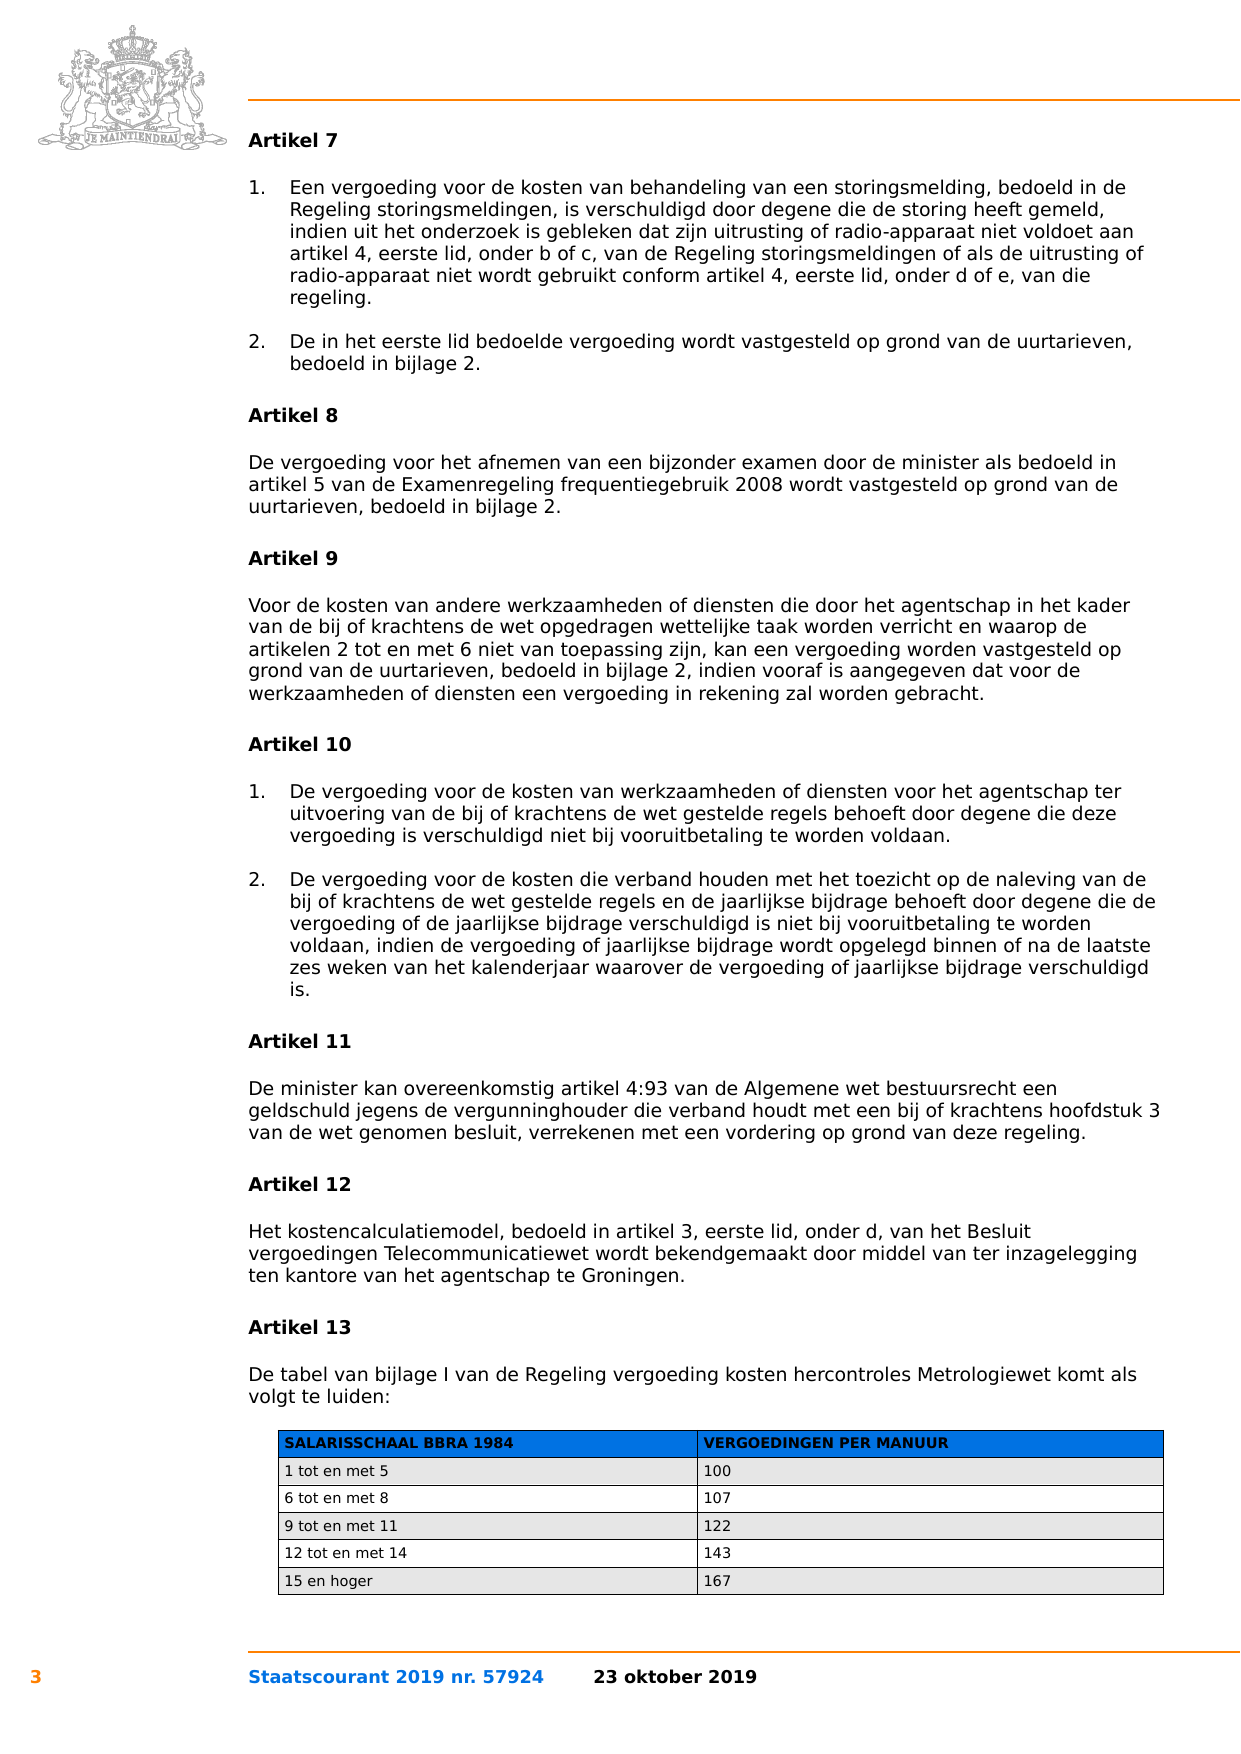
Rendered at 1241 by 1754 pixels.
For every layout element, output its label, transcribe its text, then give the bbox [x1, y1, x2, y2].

subtitle Artikel 7 [248, 130, 1163, 152]
subtitle Artikel 11 [248, 1031, 1163, 1053]
table_cell 12 tot en met 14 [279, 1540, 697, 1567]
subtitle Artikel 8 [248, 404, 1163, 427]
text De tabel van bijlage I van de Regeling vergoeding kosten hercontroles Metrologiewet komt als volgt te luiden: [248, 1364, 1163, 1408]
table_cell 100 [698, 1458, 1163, 1484]
text Voor de kosten van andere werkzaamheden of diensten die door het agentschap in het kader van de bij of krachtens de wet opgedragen wettelijke taak worden verricht en waarop de artikelen 2 tot en met 6 niet van toepassing zijn, kan een vergoeding worden vastgesteld op grond van de uurtarieven, bedoeld in bijlage 2, indien vooraf is aangegeven dat voor de werkzaamheden of diensten een vergoeding in rekening zal worden gebracht. [248, 594, 1163, 704]
picture [38, 25, 227, 150]
text 2. De in het eerste lid bedoelde vergoeding wordt vastgesteld op grond van de uurtarieven, bedoeld in bijlage 2. [248, 331, 1163, 374]
table_cell 1 tot en met 5 [279, 1458, 697, 1484]
text De minister kan overeenkomstig artikel 4:93 van de Algemene wet bestuursrecht een geldschuld jegens de vergunninghouder die verband houdt met een bij of krachtens hoofdstuk 3 van de wet genomen besluit, verrekenen met een vordering op grond van deze regeling. [248, 1078, 1163, 1144]
text De vergoeding voor het afnemen van een bijzonder examen door de minister als bedoeld in artikel 5 van de Examenregeling frequentiegebruik 2008 wordt vastgesteld op grond van de uurtarieven, bedoeld in bijlage 2. [248, 452, 1163, 517]
subtitle Artikel 13 [248, 1317, 1163, 1339]
text Het kostencalculatiemodel, bedoeld in artikel 3, eerste lid, onder d, van het Besluit vergoedingen Telecommunicatiewet wordt bekendgemaakt door middel van ter inzagelegging ten kantore van het agentschap te Groningen. [248, 1221, 1163, 1287]
table_cell 9 tot en met 11 [279, 1513, 697, 1539]
table_cell 6 tot en met 8 [279, 1486, 697, 1512]
table_cell 143 [698, 1540, 1163, 1567]
text 1. De vergoeding voor de kosten van werkzaamheden of diensten voor het agentschap ter uitvoering van de bij of krachtens de wet gestelde regels behoeft door degene die deze vergoeding is verschuldigd niet bij vooruitbetaling te worden voldaan. [248, 781, 1163, 847]
table_cell 15 en hoger [279, 1568, 697, 1594]
table_header SALARISSCHAAL BBRA 1984 [279, 1431, 697, 1457]
table_cell 122 [698, 1513, 1163, 1539]
table_cell 167 [698, 1568, 1163, 1594]
subtitle Artikel 12 [248, 1174, 1163, 1196]
subtitle Artikel 10 [248, 734, 1163, 756]
table_header VERGOEDINGEN PER MANUUR [698, 1431, 1163, 1457]
table_cell 107 [698, 1486, 1163, 1512]
text 1. Een vergoeding voor de kosten van behandeling van een storingsmelding, bedoeld in de Regeling storingsmeldingen, is verschuldigd door degene die de storing heeft gemeld, indien uit het onderzoek is gebleken dat zijn uitrusting of radio-apparaat niet voldoet aan artikel 4, eerste lid, onder b of c, van de Regeling storingsmeldingen of als de uitrusting of radio-apparaat niet wordt gebruikt conform artikel 4, eerste lid, onder d of e, van die regeling. [248, 177, 1163, 309]
text 2. De vergoeding voor de kosten die verband houden met het toezicht op de naleving van de bij of krachtens de wet gestelde regels en de jaarlijkse bijdrage behoeft door degene die de vergoeding of de jaarlijkse bijdrage verschuldigd is niet bij vooruitbetaling te worden voldaan, indien de vergoeding of jaarlijkse bijdrage wordt opgelegd binnen of na de laatste zes weken van het kalenderjaar waarover de vergoeding of jaarlijkse bijdrage verschuldigd is. [248, 869, 1163, 1001]
subtitle Artikel 9 [248, 547, 1163, 569]
